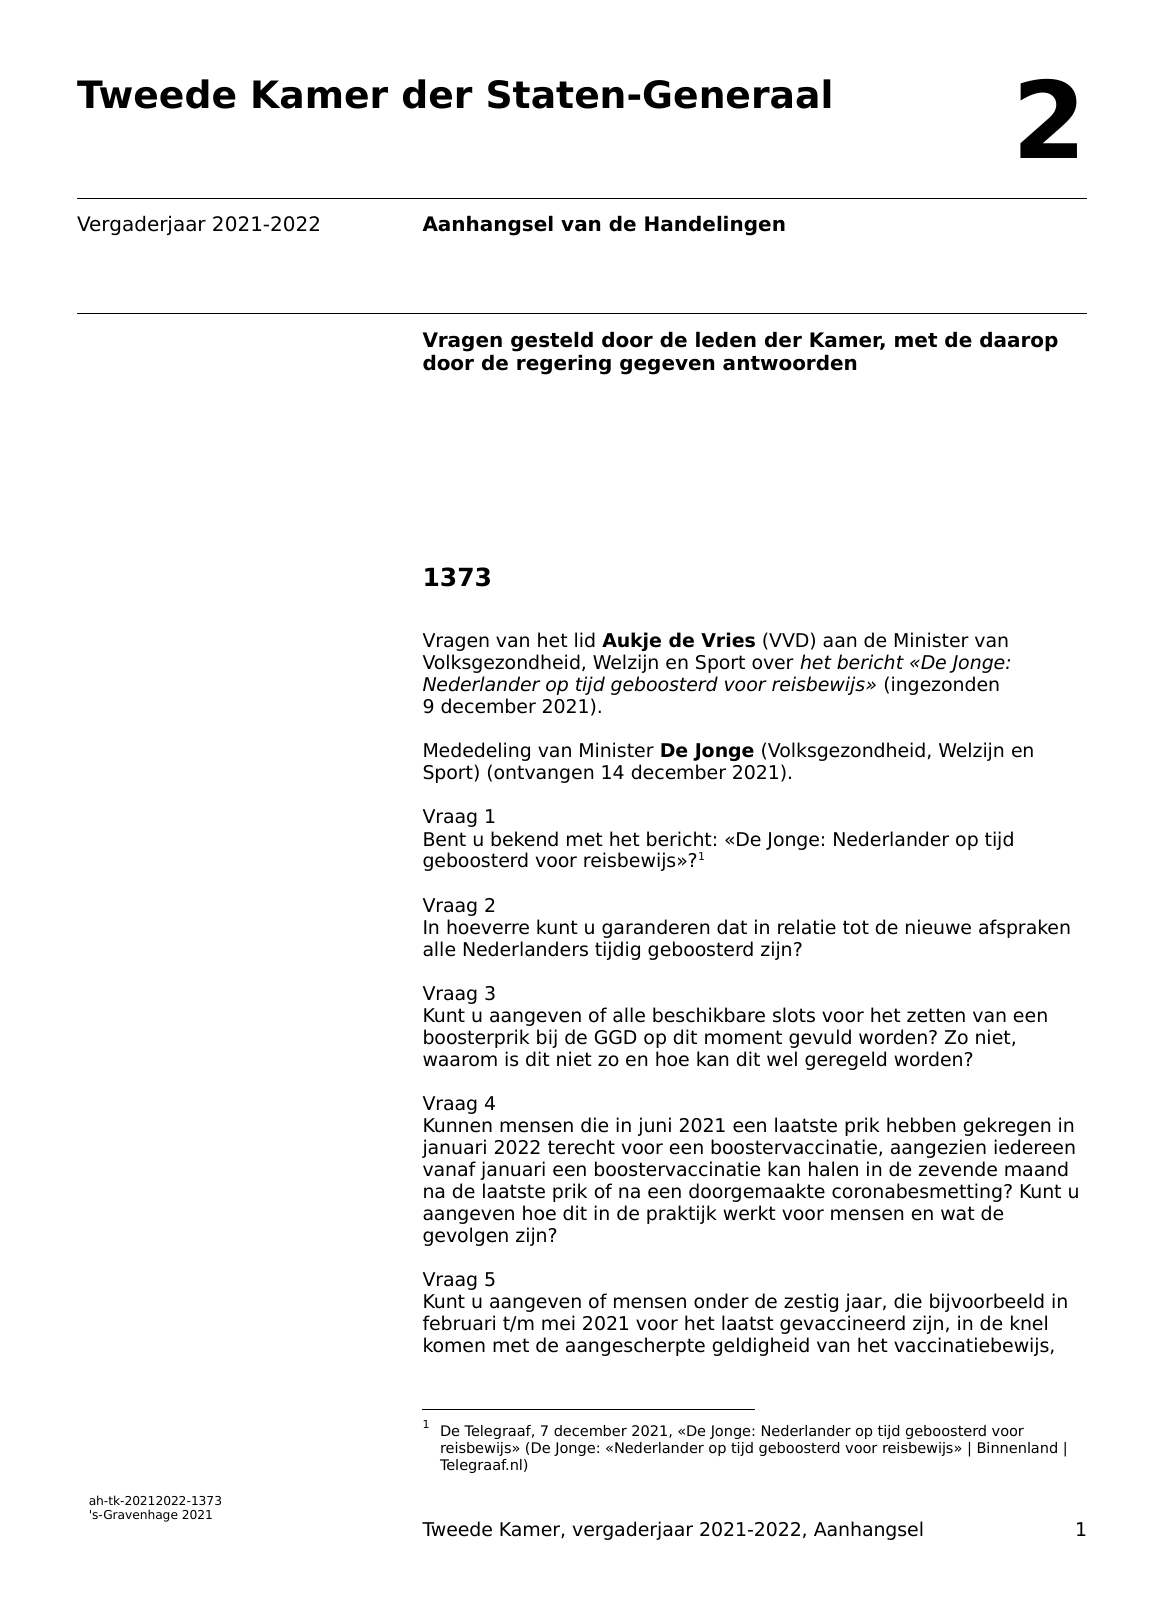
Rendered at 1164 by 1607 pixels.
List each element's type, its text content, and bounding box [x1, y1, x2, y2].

text Vraag 2 [422, 894, 1087, 917]
table_header 2 [886, 59, 1087, 198]
table_cell Vergaderjaar 2021-2022 [77, 199, 422, 313]
table_cell [77, 314, 422, 375]
text Bent u bekend met het bericht: «De Jonge: Nederlander op tijd geboosterd voor reisbewijs»? [422, 828, 1087, 872]
text Vraag 5 [422, 1269, 1087, 1291]
text Kunt u aangeven of alle beschikbare slots voor het zetten van een boosterprik bij de GGD op dit moment gevuld worden? Zo niet, waarom is dit niet zo en hoe kan dit wel geregeld worden? [422, 1005, 1087, 1071]
text Mededeling van Minister De Jonge (Volksgezondheid, Welzijn en Sport) (ontvangen 14 december 2021). [422, 740, 1087, 784]
text De Telegraaf, 7 december 2021, «De Jonge: Nederlander op tijd geboosterd voor reisbewijs» (De Jonge: «Nederlander op tijd geboosterd voor reisbewijs» | Binnenland | Telegraaf.nl) [422, 1418, 1087, 1474]
text Vraag 3 [422, 983, 1087, 1005]
table_header Tweede Kamer der Staten-Generaal [77, 59, 886, 198]
text Kunt u aangeven of mensen onder de zestig jaar, die bijvoorbeeld in februari t/m mei 2021 voor het laatst gevaccineerd zijn, in de knel komen met de aangescherpte geldigheid van het vaccinatiebewijs, [422, 1291, 1087, 1357]
table_cell Aanhangsel van de Handelingen [422, 199, 1087, 313]
table_cell Vragen gesteld door de leden der Kamer, met de daarop door de regering gegeven antwoorden [422, 314, 1087, 375]
text Vraag 4 [422, 1093, 1087, 1115]
text 1373 [422, 563, 1087, 592]
text ah-tk-20212022-1373 [88, 1494, 323, 1508]
text In hoeverre kunt u garanderen dat in relatie tot de nieuwe afspraken alle Nederlanders tijdig geboosterd zijn? [422, 917, 1087, 961]
text Vraag 1 [422, 806, 1087, 828]
text 's-Gravenhage 2021 [88, 1508, 323, 1522]
text Kunnen mensen die in juni 2021 een laatste prik hebben gekregen in januari 2022 terecht voor een boostervaccinatie, aangezien iedereen vanaf januari een boostervaccinatie kan halen in de zevende maand na de laatste prik of na een doorgemaakte coronabesmetting? Kunt u aangeven hoe dit in de praktijk werkt voor mensen en wat de gevolgen zijn? [422, 1115, 1087, 1247]
text Vragen van het lid Aukje de Vries (VVD) aan de Minister van Volksgezondheid, Welzijn en Sport over het bericht «De Jonge: Nederlander op tijd geboosterd voor reisbewijs» (ingezonden 9 december 2021). [422, 630, 1087, 718]
